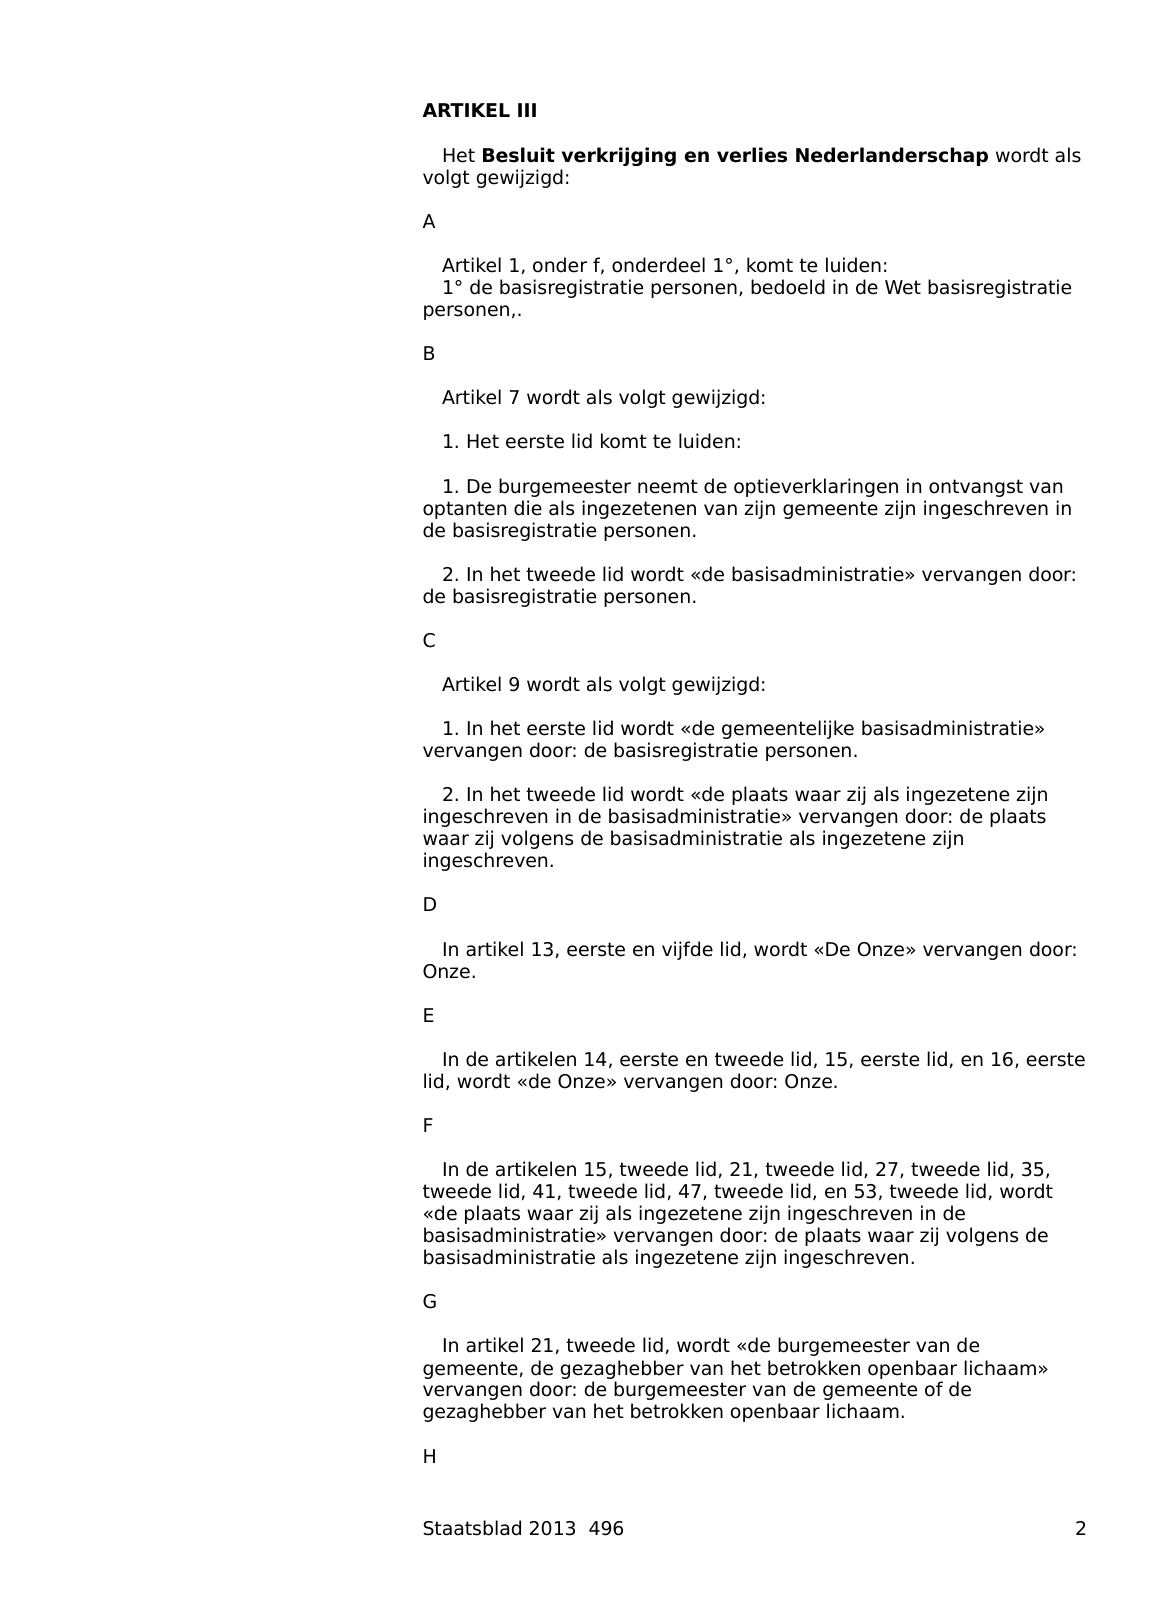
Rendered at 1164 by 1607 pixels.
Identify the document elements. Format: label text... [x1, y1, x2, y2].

text H [422, 1446, 1087, 1467]
text Artikel 1, onder f, onderdeel 1°, komt te luiden: [422, 255, 1087, 277]
text Artikel 7 wordt als volgt gewijzigd: [422, 387, 1087, 409]
text C [422, 630, 1087, 652]
text 1. Het eerste lid komt te luiden: [422, 431, 1087, 453]
text 1° de basisregistratie personen, bedoeld in de Wet basisregistratie personen,. [422, 277, 1087, 321]
text 1. De burgemeester neemt de optieverklaringen in ontvangst van optanten die als ingezetenen van zijn gemeente zijn ingeschreven in de basisregistratie personen. [422, 476, 1087, 541]
text D [422, 894, 1087, 916]
text 1. In het eerste lid wordt «de gemeentelijke basisadministratie» vervangen door: de basisregistratie personen. [422, 718, 1087, 762]
text In de artikelen 14, eerste en tweede lid, 15, eerste lid, en 16, eerste lid, wordt «de Onze» vervangen door: Onze. [422, 1049, 1087, 1093]
text 2. In het tweede lid wordt «de basisadministratie» vervangen door: de basisregistratie personen. [422, 564, 1087, 608]
subtitle ARTIKEL III [422, 100, 1087, 122]
text In artikel 21, tweede lid, wordt «de burgemeester van de gemeente, de gezaghebber van het betrokken openbaar lichaam» vervangen door: de burgemeester van de gemeente of de gezaghebber van het betrokken openbaar lichaam. [422, 1335, 1087, 1423]
text 2. In het tweede lid wordt «de plaats waar zij als ingezetene zijn ingeschreven in de basisadministratie» vervangen door: de plaats waar zij volgens de basisadministratie als ingezetene zijn ingeschreven. [422, 784, 1087, 872]
text A [422, 211, 1087, 233]
text G [422, 1291, 1087, 1313]
text F [422, 1115, 1087, 1137]
text Artikel 9 wordt als volgt gewijzigd: [422, 674, 1087, 696]
text In de artikelen 15, tweede lid, 21, tweede lid, 27, tweede lid, 35, tweede lid, 41, tweede lid, 47, tweede lid, en 53, tweede lid, wordt «de plaats waar zij als ingezetene zijn ingeschreven in de basisadministratie» vervangen door: de plaats waar zij volgens de basisadministratie als ingezetene zijn ingeschreven. [422, 1159, 1087, 1269]
text Het Besluit verkrijging en verlies Nederlanderschap wordt als volgt gewijzigd: [422, 144, 1087, 188]
text E [422, 1005, 1087, 1027]
text B [422, 343, 1087, 365]
text In artikel 13, eerste en vijfde lid, wordt «De Onze» vervangen door: Onze. [422, 938, 1087, 982]
